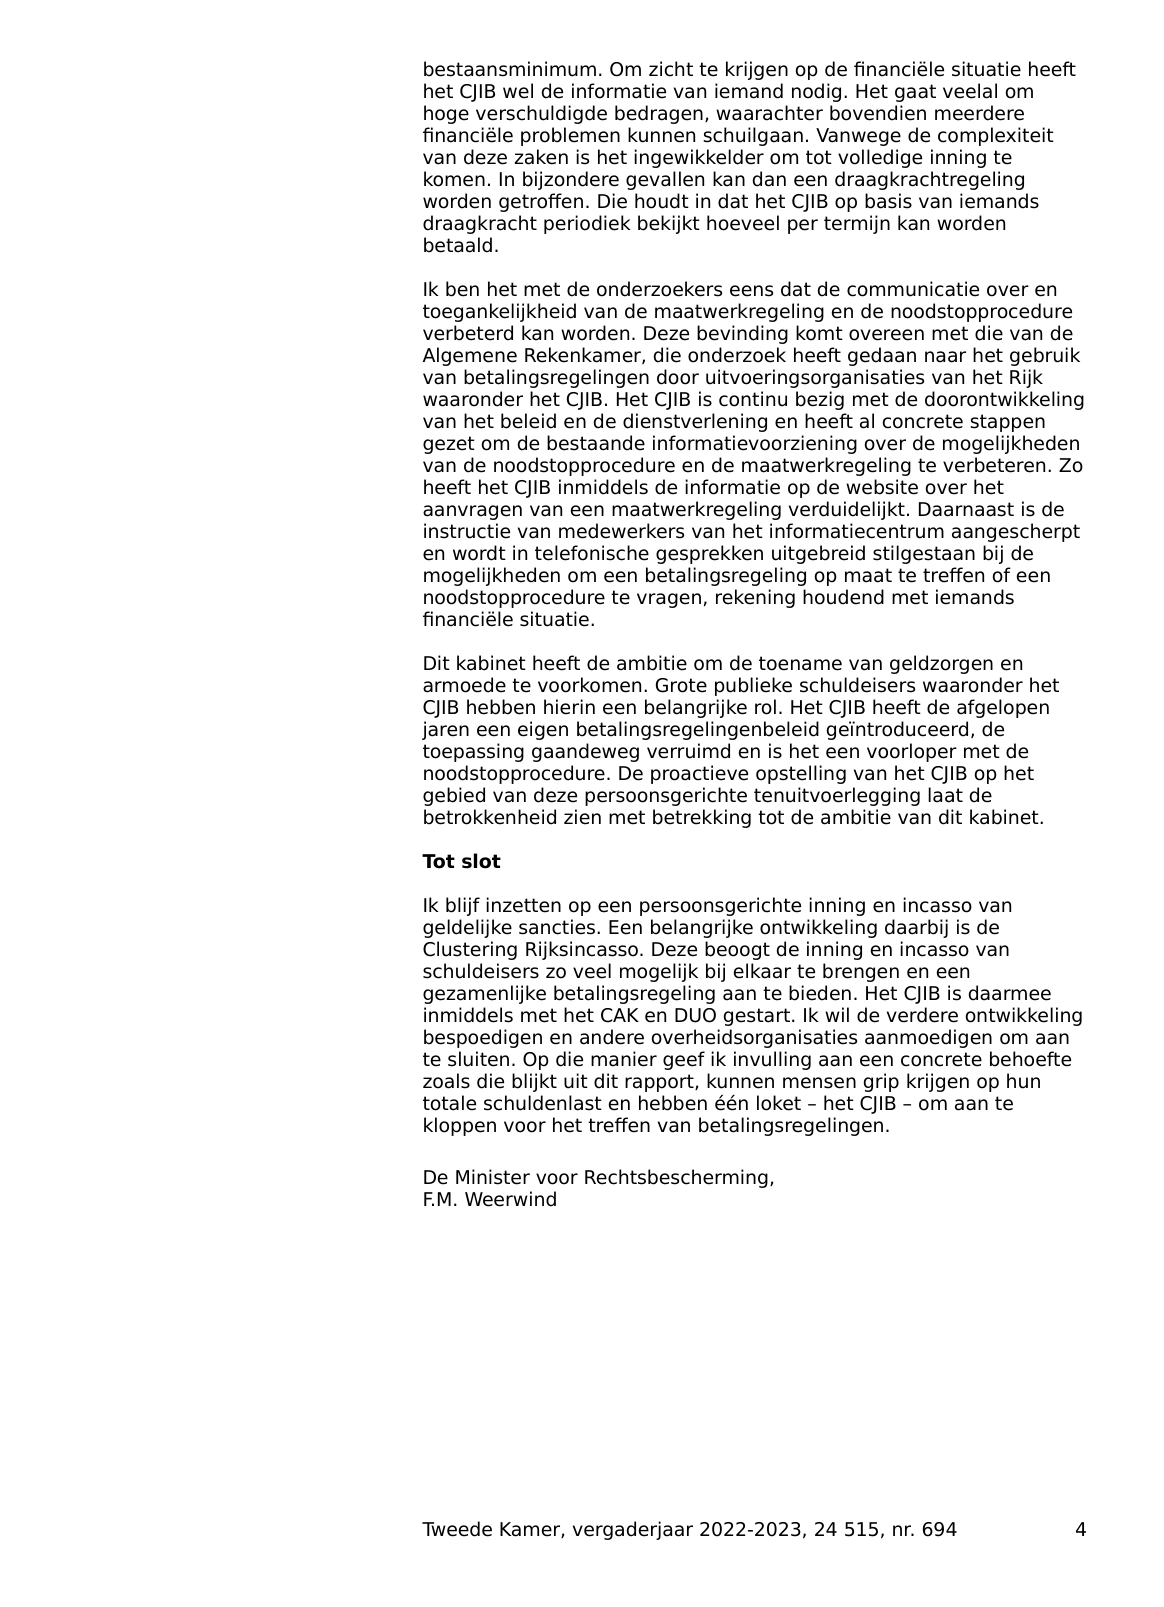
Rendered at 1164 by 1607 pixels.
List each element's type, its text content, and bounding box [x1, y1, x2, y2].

text bestaansminimum. Om zicht te krijgen op de financiële situatie heeft het CJIB wel de informatie van iemand nodig. Het gaat veelal om hoge verschuldigde bedragen, waarachter bovendien meerdere financiële problemen kunnen schuilgaan. Vanwege de complexiteit van deze zaken is het ingewikkelder om tot volledige inning te komen. In bijzondere gevallen kan dan een draagkrachtregeling worden getroffen. Die houdt in dat het CJIB op basis van iemands draagkracht periodiek bekijkt hoeveel per termijn kan worden betaald. [422, 59, 1087, 257]
text Ik blijf inzetten op een persoonsgerichte inning en incasso van geldelijke sancties. Een belangrijke ontwikkeling daarbij is de Clustering Rijksincasso. Deze beoogt de inning en incasso van schuldeisers zo veel mogelijk bij elkaar te brengen en een gezamenlijke betalingsregeling aan te bieden. Het CJIB is daarmee inmiddels met het CAK en DUO gestart. Ik wil de verdere ontwikkeling bespoedigen en andere overheidsorganisaties aanmoedigen om aan te sluiten. Op die manier geef ik invulling aan een concrete behoefte zoals die blijkt uit dit rapport, kunnen mensen grip krijgen op hun totale schuldenlast en hebben één loket – het CJIB – om aan te kloppen voor het treffen van betalingsregelingen. [422, 895, 1087, 1137]
text De Minister voor Rechtsbescherming, F.M. Weerwind [422, 1167, 1087, 1211]
text Dit kabinet heeft de ambitie om de toename van geldzorgen en armoede te voorkomen. Grote publieke schuldeisers waaronder het CJIB hebben hierin een belangrijke rol. Het CJIB heeft de afgelopen jaren een eigen betalingsregelingenbeleid geïntroduceerd, de toepassing gaandeweg verruimd en is het een voorloper met de noodstopprocedure. De proactieve opstelling van het CJIB op het gebied van deze persoonsgerichte tenuitvoerlegging laat de betrokkenheid zien met betrekking tot de ambitie van dit kabinet. [422, 653, 1087, 829]
text Ik ben het met de onderzoekers eens dat de communicatie over en toegankelijkheid van de maatwerkregeling en de noodstopprocedure verbeterd kan worden. Deze bevinding komt overeen met die van de Algemene Rekenkamer, die onderzoek heeft gedaan naar het gebruik van betalingsregelingen door uitvoeringsorganisaties van het Rijk waaronder het CJIB. Het CJIB is continu bezig met de doorontwikkeling van het beleid en de dienstverlening en heeft al concrete stappen gezet om de bestaande informatievoorziening over de mogelijkheden van de noodstopprocedure en de maatwerkregeling te verbeteren. Zo heeft het CJIB inmiddels de informatie op de website over het aanvragen van een maatwerkregeling verduidelijkt. Daarnaast is de instructie van medewerkers van het informatiecentrum aangescherpt en wordt in telefonische gesprekken uitgebreid stilgestaan bij de mogelijkheden om een betalingsregeling op maat te treffen of een noodstopprocedure te vragen, rekening houdend met iemands financiële situatie. [422, 279, 1087, 631]
subtitle Tot slot [422, 851, 1087, 873]
